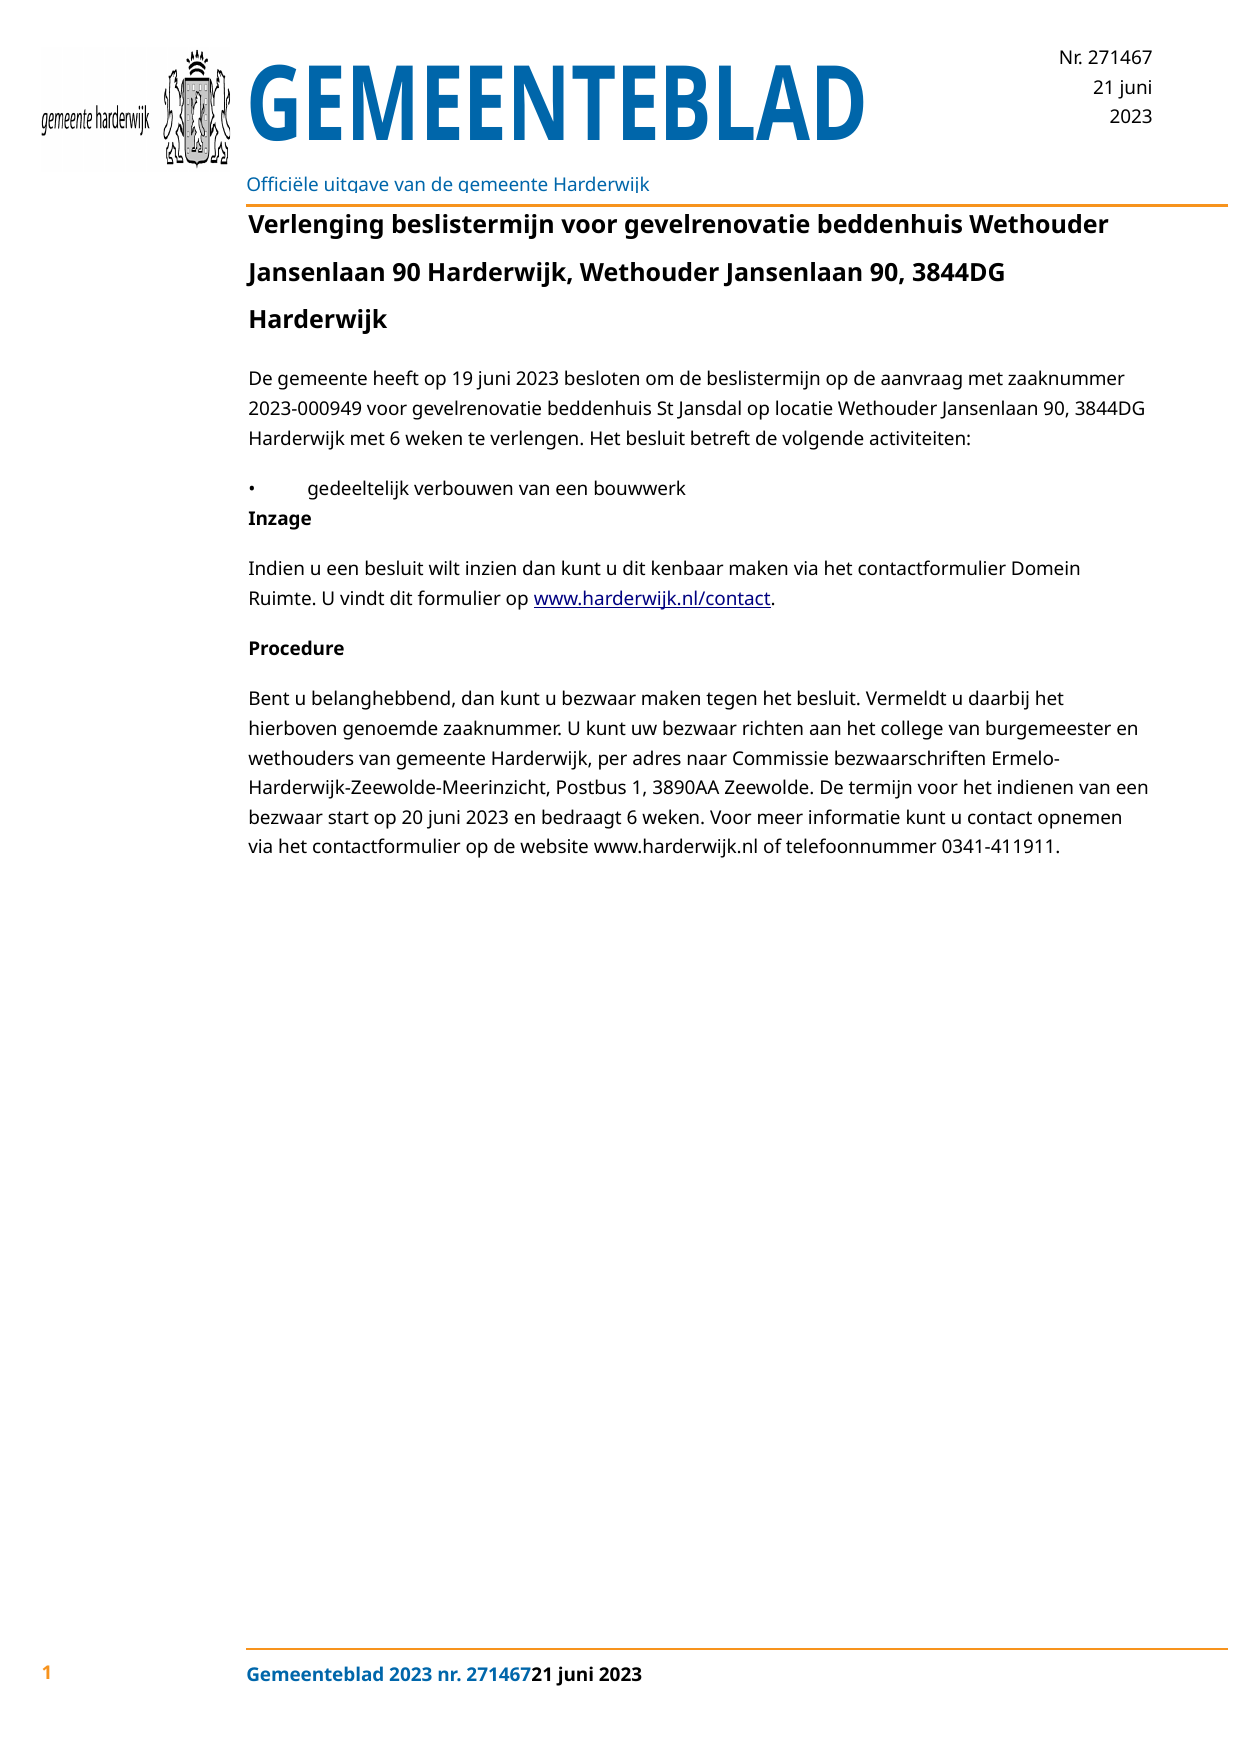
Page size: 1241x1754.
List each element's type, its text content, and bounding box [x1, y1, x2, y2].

text Indien u een besluit wilt inzien dan kunt u dit kenbaar maken via het contactformulier Domein Ruimte. U vindt dit formulier op www.harderwijk.nl/contact. [248, 555, 1152, 610]
text Inzage [248, 505, 1152, 530]
text Procedure [248, 635, 1152, 661]
text De gemeente heeft op 19 juni 2023 besloten om de beslistermijn op de aanvraag met zaaknummer 2023-000949 voor gevelrenovatie beddenhuis St Jansdal op locatie Wethouder Jansenlaan 90, 3844DG Harderwijk met 6 weken te verlengen. Het besluit betreft de volgende activiteiten: [248, 366, 1152, 450]
text Verlenging beslistermijn voor gevelrenovatie beddenhuis Wethouder Jansenlaan 90 Harderwijk, Wethouder Jansenlaan 90, 3844DG Harderwijk [248, 207, 1152, 336]
picture [41, 47, 231, 172]
list gedeeltelijk verbouwen van een bouwwerk [248, 475, 1152, 501]
text Bent u belanghebbend, dan kunt u bezwaar maken tegen het besluit. Vermeldt u daarbij het hierboven genoemde zaaknummer. U kunt uw bezwaar richten aan het college van burgemeester en wethouders van gemeente Harderwijk, per adres naar Commissie bezwaarschriften Ermelo-Harderwijk-Zeewolde-Meerinzicht, Postbus 1, 3890AA Zeewolde. De termijn voor het indienen van een bezwaar start op 20 juni 2023 en bedraagt 6 weken. Voor meer informatie kunt u contact opnemen via het contactformulier op de website www.harderwijk.nl of telefoonnummer 0341-411911. [248, 686, 1152, 859]
